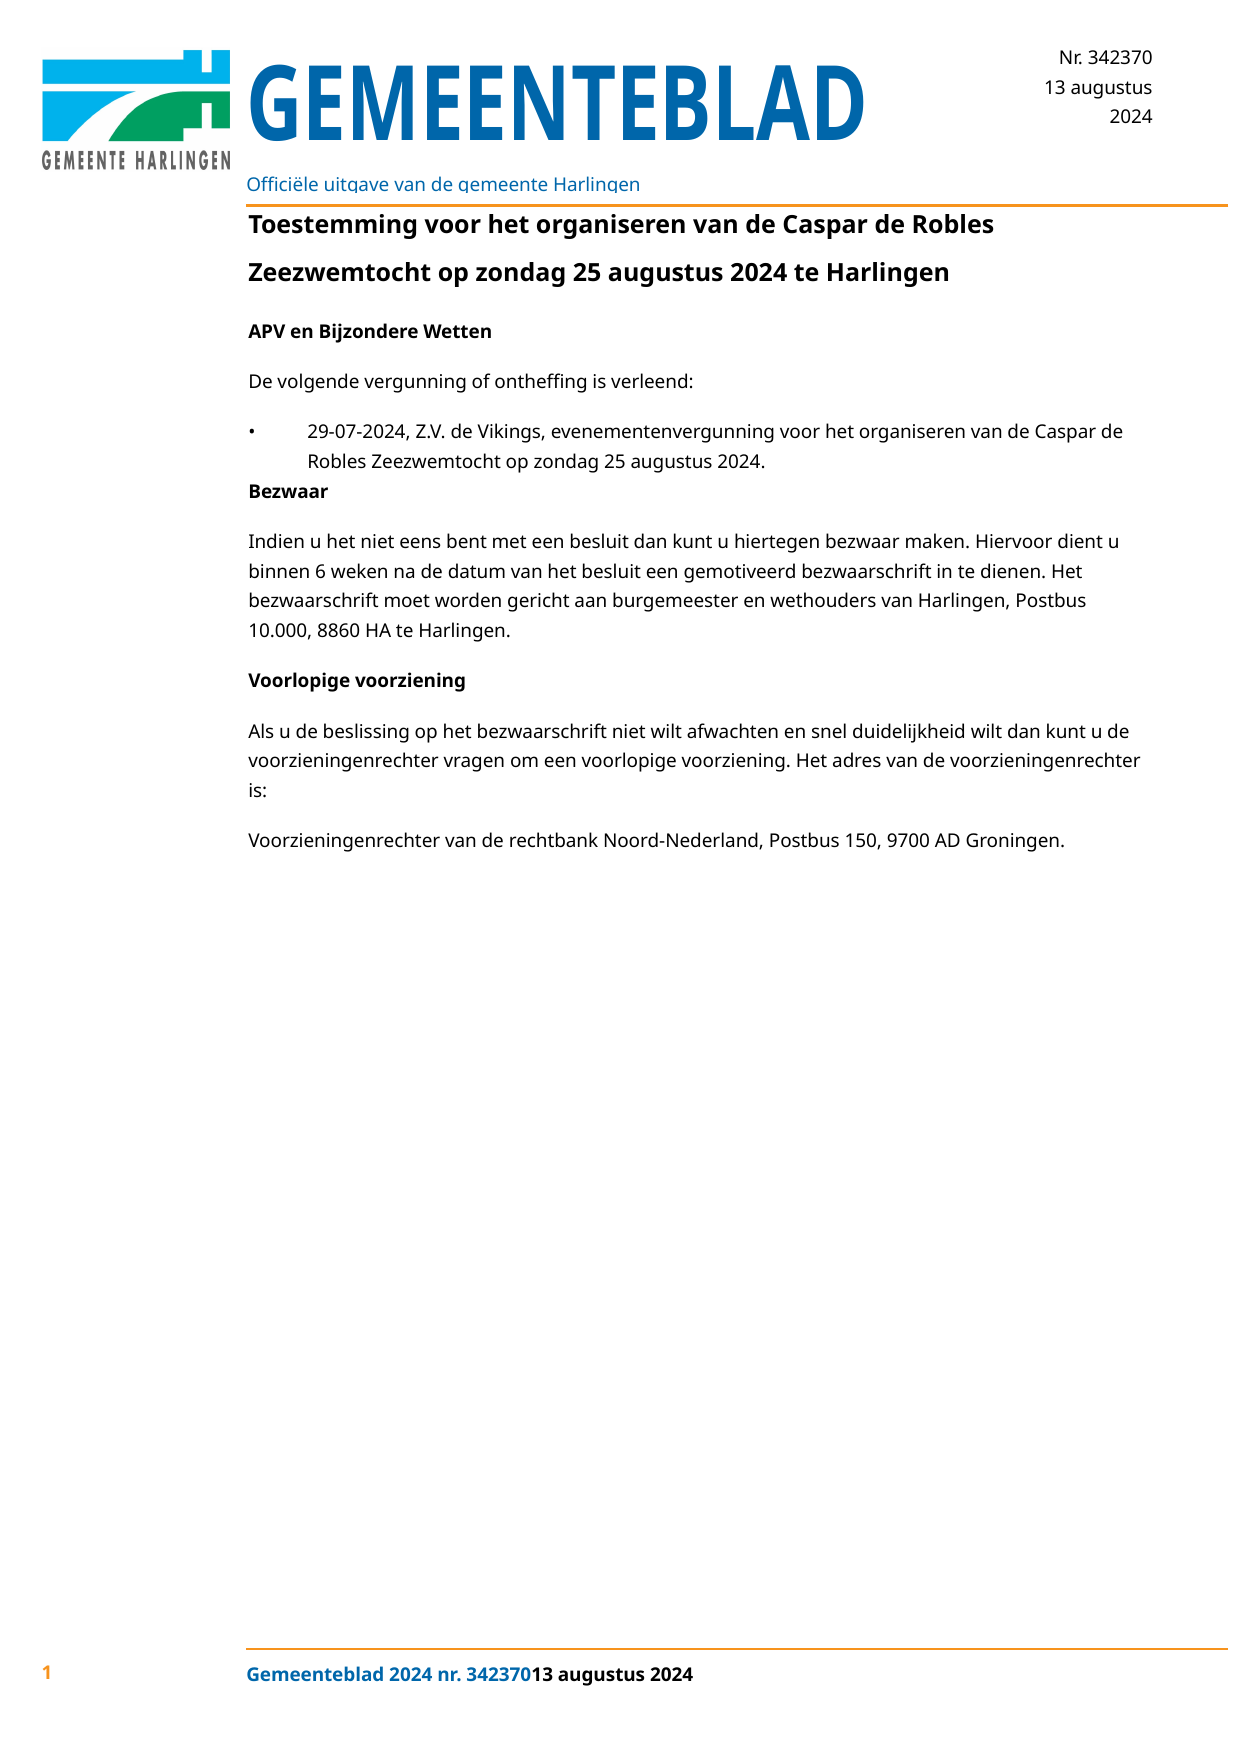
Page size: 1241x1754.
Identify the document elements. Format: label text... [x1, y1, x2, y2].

text Bezwaar [248, 478, 1152, 504]
list 29-07-2024, Z.V. de Vikings, evenementenvergunning voor het organiseren van de Caspar de Robles Zeezwemtocht op zondag 25 augustus 2024. [248, 419, 1152, 474]
text Voorzieningenrechter van de rechtbank Noord-Nederland, Postbus 150, 9700 AD Groningen. [248, 827, 1152, 853]
text Toestemming voor het organiseren van de Caspar de Robles Zeezwemtocht op zondag 25 augustus 2024 te Harlingen [248, 207, 1152, 288]
text Voorlopige voorziening [248, 667, 1152, 693]
text De volgende vergunning of ontheffing is verleend: [248, 368, 1152, 394]
text Indien u het niet eens bent met een besluit dan kunt u hiertegen bezwaar maken. Hiervoor dient u binnen 6 weken na de datum van het besluit een gemotiveerd bezwaarschrift in te dienen. Het bezwaarschrift moet worden gericht aan burgemeester en wethouders van Harlingen, Postbus 10.000, 8860 HA te Harlingen. [248, 528, 1152, 643]
picture [41, 47, 231, 172]
text Als u de beslissing op het bezwaarschrift niet wilt afwachten en snel duidelijkheid wilt dan kunt u de voorzieningenrechter vragen om een voorlopige voorziening. Het adres van de voorzieningenrechter is: [248, 718, 1152, 803]
text APV en Bijzondere Wetten [248, 318, 1152, 344]
